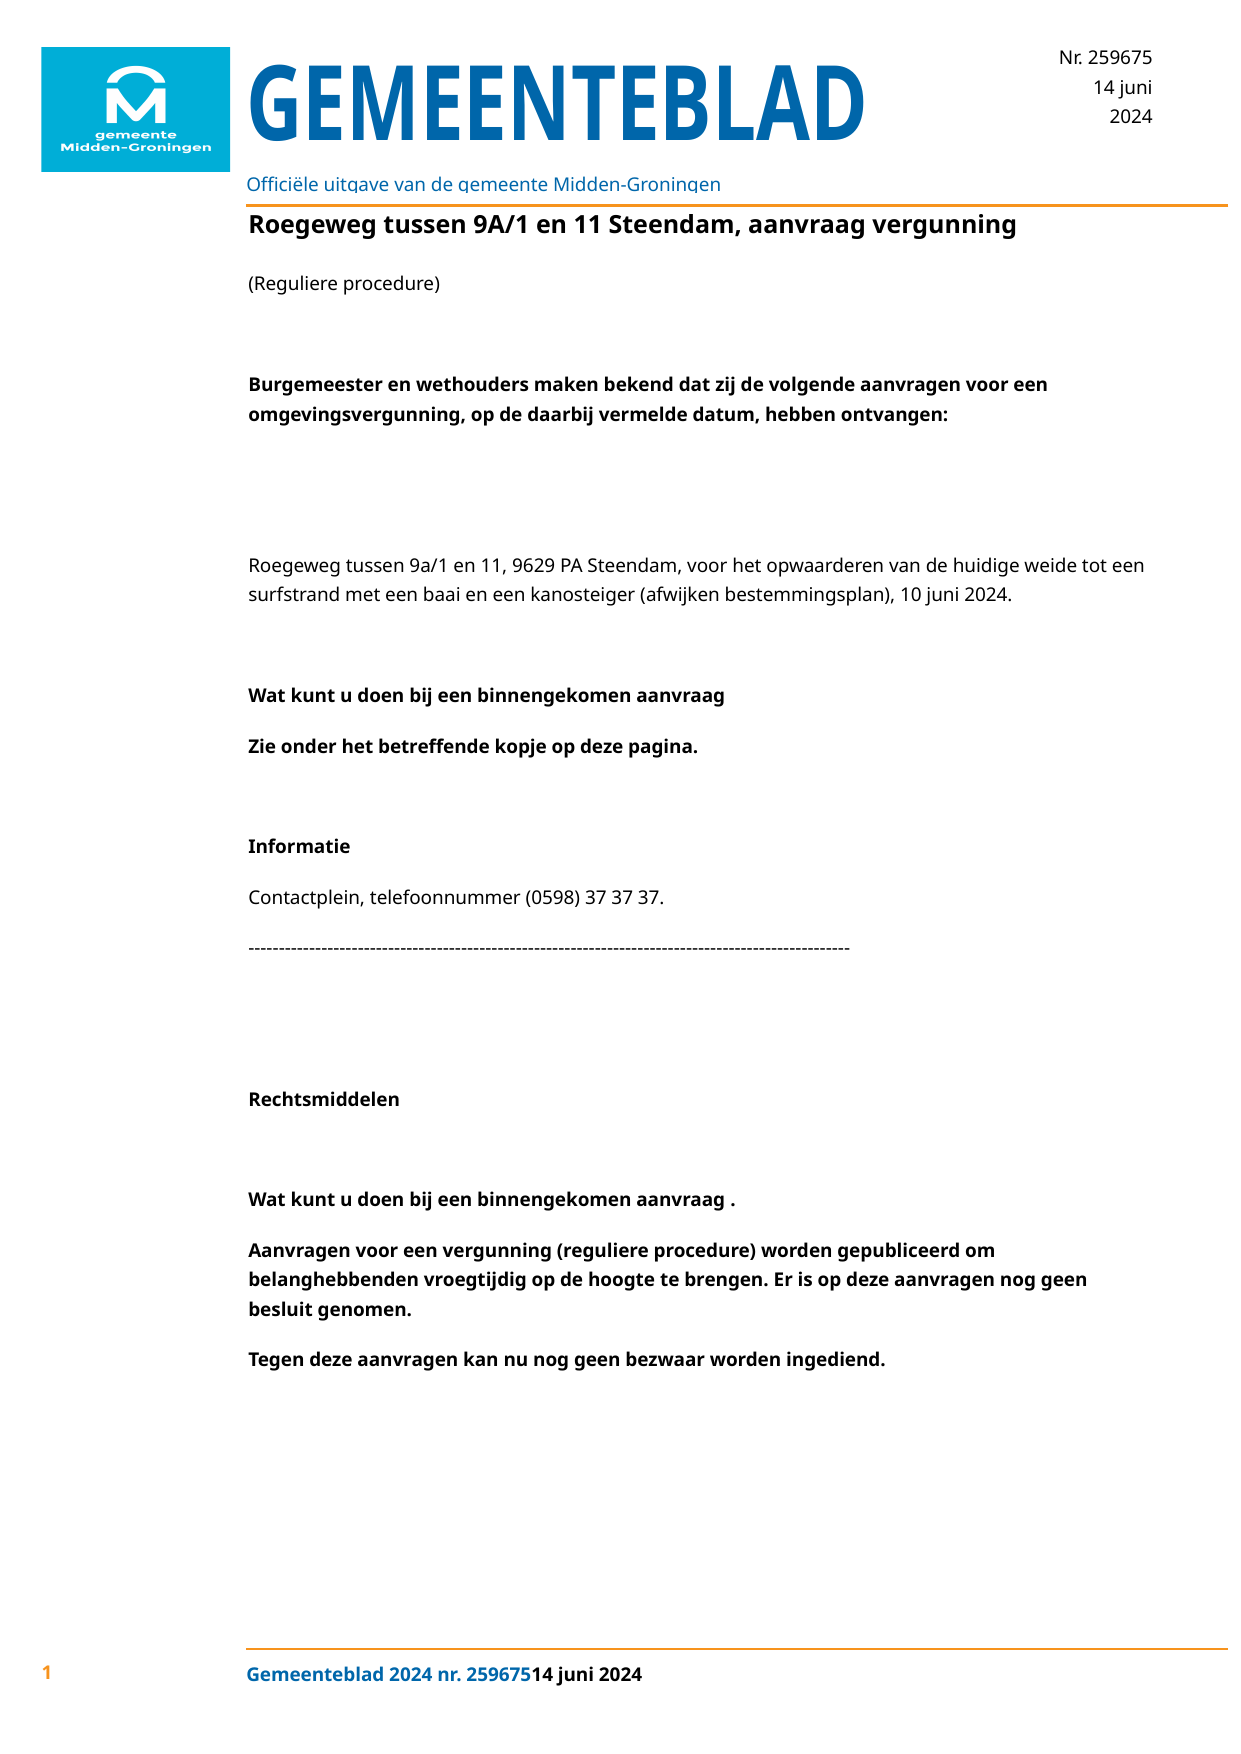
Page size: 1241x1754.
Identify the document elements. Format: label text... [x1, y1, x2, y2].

text Rechtsmiddelen [248, 1086, 1152, 1111]
picture [107, 89, 165, 122]
picture [108, 66, 164, 82]
text --------------------------------------------------------------------------------------------------- [248, 934, 1152, 960]
text Roegeweg tussen 9a/1 en 11, 9629 PA Steendam, voor het opwaarderen van de huidige weide tot een surfstrand met een baai en een kanosteiger (afwijken bestemmingsplan), 10 juni 2024. [248, 552, 1152, 607]
text Contactplein, telefoonnummer (0598) 37 37 37. [248, 884, 1152, 910]
picture [184, 146, 190, 153]
text Informatie [248, 834, 1152, 859]
text Aanvragen voor een vergunning (reguliere procedure) worden gepubliceerd om belanghebbenden vroegtijdig op de hoogte te brengen. Er is op deze aanvragen nog geen besluit genomen. [248, 1237, 1152, 1322]
text Zie onder het betreffende kopje op deze pagina. [248, 733, 1152, 758]
text Wat kunt u doen bij een binnengekomen aanvraag [248, 682, 1152, 708]
text Tegen deze aanvragen kan nu nog geen bezwaar worden ingediend. [248, 1347, 1152, 1372]
text (Reguliere procedure) [248, 270, 1152, 296]
text Roegeweg tussen 9A/1 en 11 Steendam, aanvraag vergunning [248, 207, 1152, 241]
text Wat kunt u doen bij een binnengekomen aanvraag . [248, 1187, 1152, 1212]
text Burgemeester en wethouders maken bekend dat zij de volgende aanvragen voor een omgevingsvergunning, op de daarbij vermelde datum, hebben ontvangen: [248, 371, 1152, 426]
